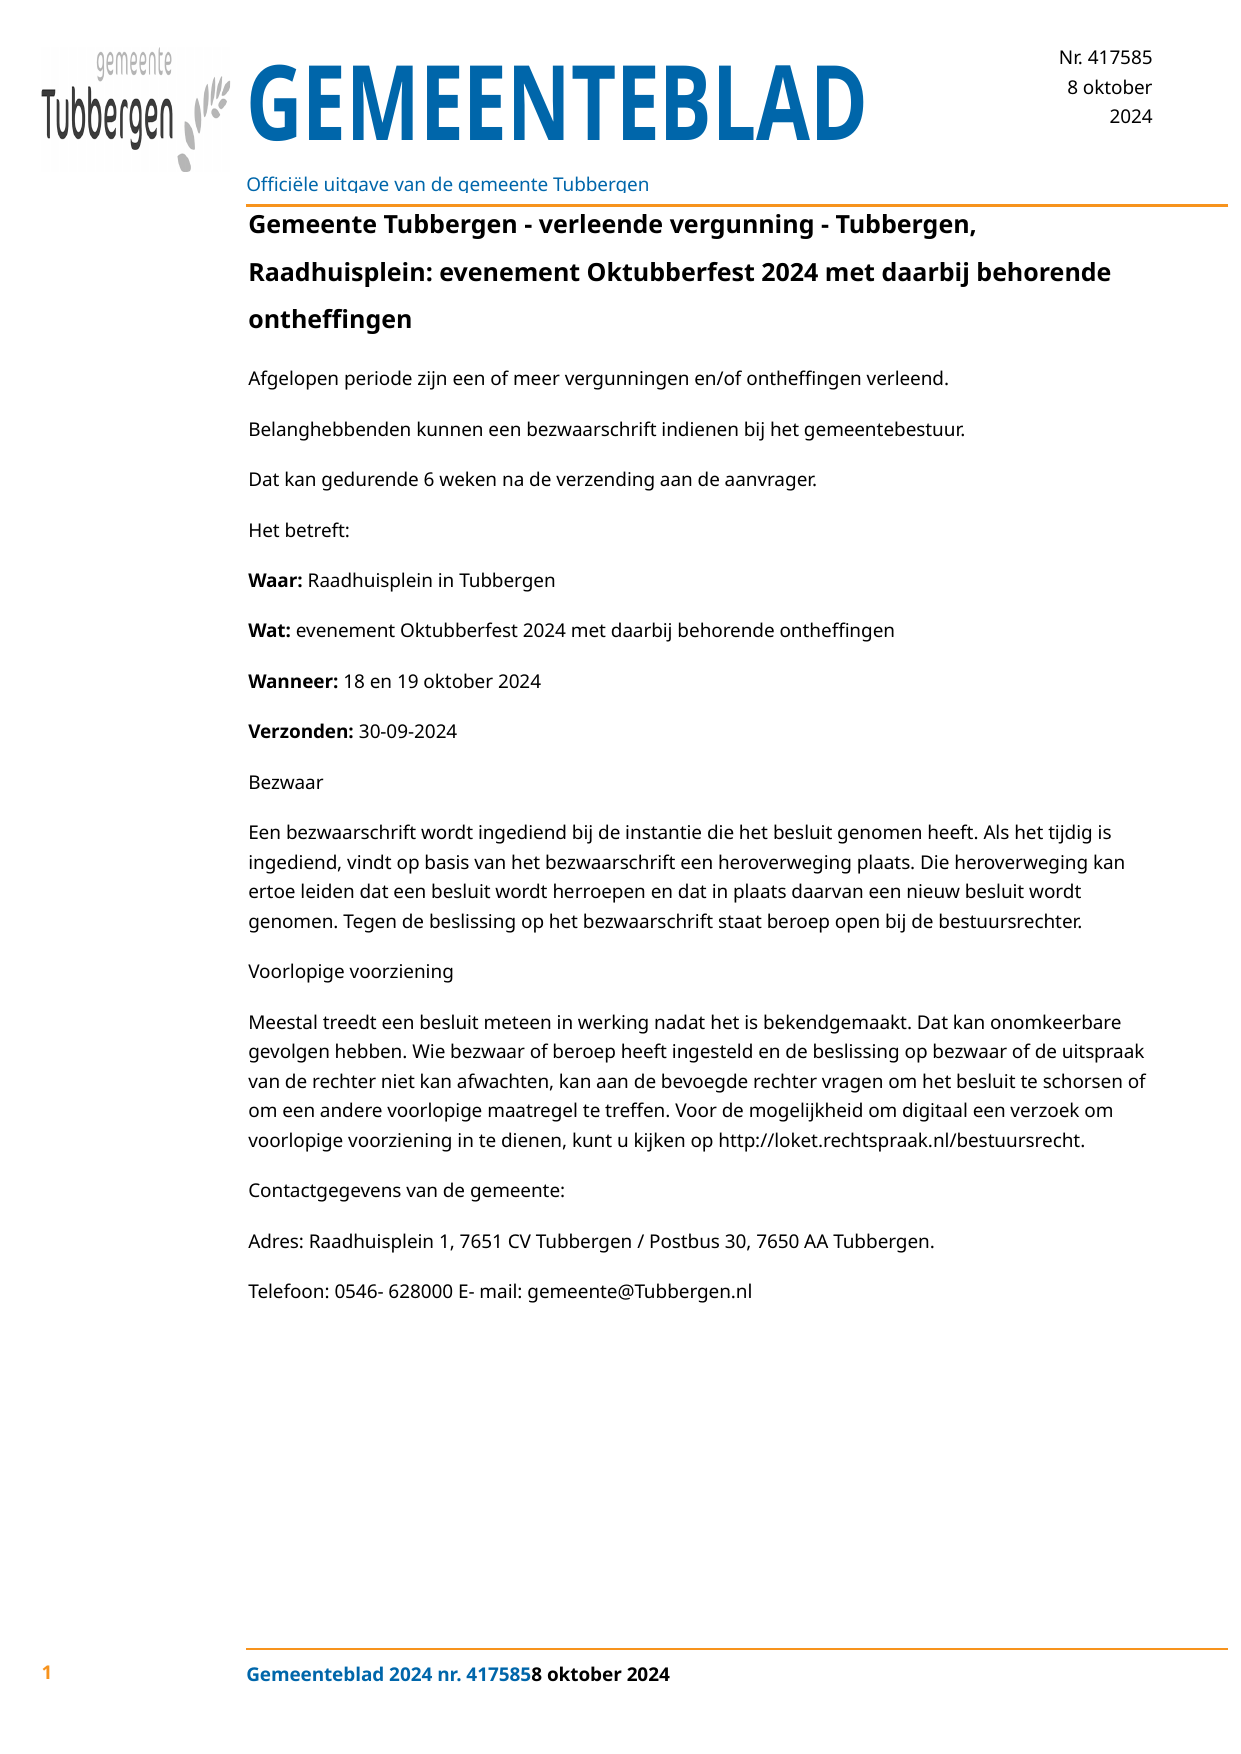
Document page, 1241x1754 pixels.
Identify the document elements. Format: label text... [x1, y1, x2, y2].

picture [41, 47, 231, 172]
text Dat kan gedurende 6 weken na de verzending aan de aanvrager. [248, 466, 1152, 492]
text Voorlopige voorziening [248, 958, 1152, 984]
text Gemeente Tubbergen - verleende vergunning - Tubbergen, Raadhuisplein: evenement Oktubberfest 2024 met daarbij behorende ontheffingen [248, 207, 1152, 336]
text Waar: Raadhuisplein in Tubbergen [248, 567, 1152, 593]
text Bezwaar [248, 769, 1152, 794]
text Belanghebbenden kunnen een bezwaarschrift indienen bij het gemeentebestuur. [248, 416, 1152, 442]
text Meestal treedt een besluit meteen in werking nadat het is bekendgemaakt. Dat kan onomkeerbare gevolgen hebben. Wie bezwaar of beroep heeft ingesteld en de beslissing op bezwaar of de uitspraak van de rechter niet kan afwachten, kan aan de bevoegde rechter vragen om het besluit te schorsen of om een andere voorlopige maatregel te treffen. Voor de mogelijkheid om digitaal een verzoek om voorlopige voorziening in te dienen, kunt u kijken op http://loket.rechtspraak.nl/bestuursrecht. [248, 1009, 1152, 1153]
text Wanneer: 18 en 19 oktober 2024 [248, 668, 1152, 694]
text Telefoon: 0546- 628000 E- mail: gemeente@Tubbergen.nl [248, 1278, 1152, 1304]
text Een bezwaarschrift wordt ingediend bij de instantie die het besluit genomen heeft. Als het tijdig is ingediend, vindt op basis van het bezwaarschrift een heroverweging plaats. Die heroverweging kan ertoe leiden dat een besluit wordt herroepen en dat in plaats daarvan een nieuw besluit wordt genomen. Tegen de beslissing op het bezwaarschrift staat beroep open bij de bestuursrechter. [248, 819, 1152, 934]
text Adres: Raadhuisplein 1, 7651 CV Tubbergen / Postbus 30, 7650 AA Tubbergen. [248, 1228, 1152, 1254]
text Verzonden: 30-09-2024 [248, 718, 1152, 744]
text Het betreft: [248, 517, 1152, 542]
text Wat: evenement Oktubberfest 2024 met daarbij behorende ontheffingen [248, 618, 1152, 643]
text Contactgegevens van de gemeente: [248, 1178, 1152, 1203]
text Afgelopen periode zijn een of meer vergunningen en/of ontheffingen verleend. [248, 366, 1152, 391]
